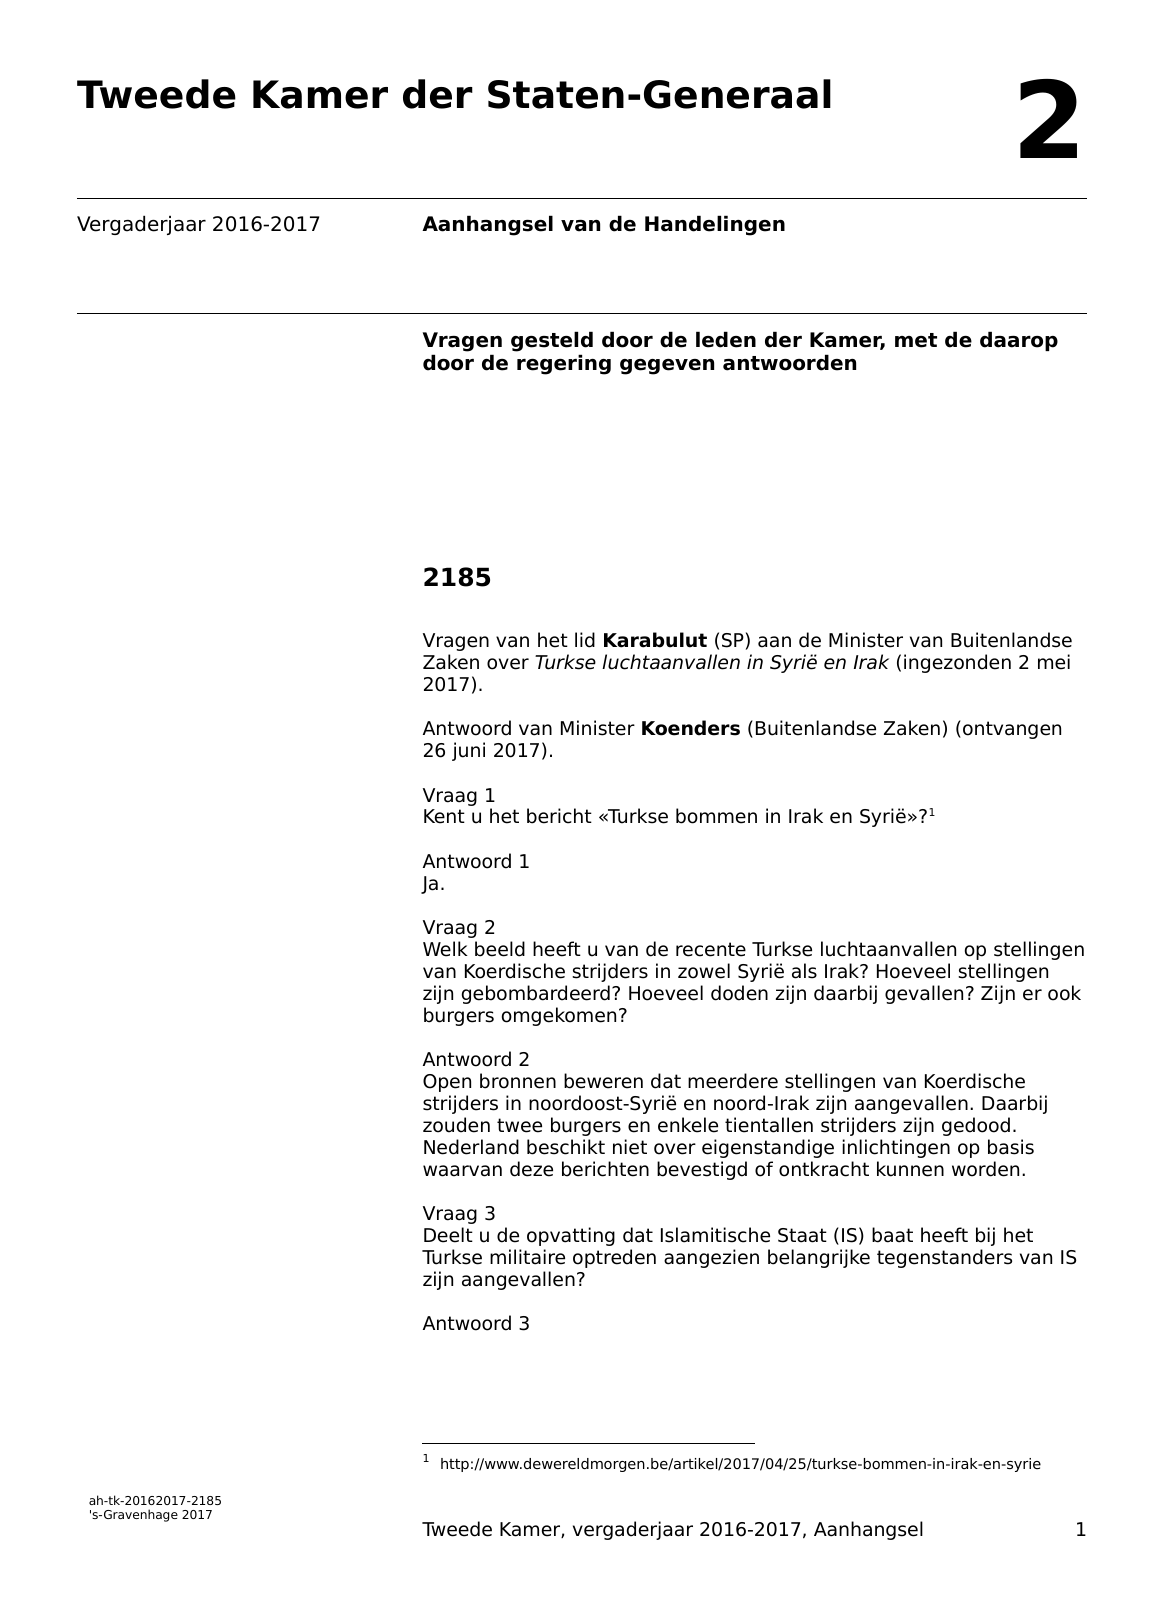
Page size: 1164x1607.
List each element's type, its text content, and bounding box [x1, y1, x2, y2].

text Vraag 3 [422, 1203, 1087, 1225]
text ah-tk-20162017-2185 [88, 1494, 323, 1508]
table_header Tweede Kamer der Staten-Generaal [77, 59, 886, 198]
table_cell Vergaderjaar 2016-2017 [77, 199, 422, 313]
text Open bronnen beweren dat meerdere stellingen van Koerdische strijders in noordoost-Syrië en noord-Irak zijn aangevallen. Daarbij zouden twee burgers en enkele tientallen strijders zijn gedood. Nederland beschikt niet over eigenstandige inlichtingen op basis waarvan deze berichten bevestigd of ontkracht kunnen worden. [422, 1071, 1087, 1181]
text Vraag 2 [422, 917, 1087, 939]
text Vraag 1 [422, 784, 1087, 806]
text Ja. [422, 873, 1087, 894]
table_header 2 [886, 59, 1087, 198]
text Vragen van het lid Karabulut (SP) aan de Minister van Buitenlandse Zaken over Turkse luchtaanvallen in Syrië en Irak (ingezonden 2 mei 2017). [422, 630, 1087, 696]
text Welk beeld heeft u van de recente Turkse luchtaanvallen op stellingen van Koerdische strijders in zowel Syrië als Irak? Hoeveel stellingen zijn gebombardeerd? Hoeveel doden zijn daarbij gevallen? Zijn er ook burgers omgekomen? [422, 939, 1087, 1027]
text Deelt u de opvatting dat Islamitische Staat (IS) baat heeft bij het Turkse militaire optreden aangezien belangrijke tegenstanders van IS zijn aangevallen? [422, 1225, 1087, 1291]
table_cell [77, 314, 422, 375]
text 's-Gravenhage 2017 [88, 1508, 323, 1522]
text http://www.dewereldmorgen.be/artikel/2017/04/25/turkse-bommen-in-irak-en-syrie [422, 1452, 1087, 1474]
text Antwoord 3 [422, 1313, 1087, 1335]
text Antwoord 1 [422, 851, 1087, 873]
text 2185 [422, 563, 1087, 592]
text Antwoord 2 [422, 1049, 1087, 1071]
text Antwoord van Minister Koenders (Buitenlandse Zaken) (ontvangen 26 juni 2017). [422, 718, 1087, 762]
table_cell Aanhangsel van de Handelingen [422, 199, 1087, 313]
table_cell Vragen gesteld door de leden der Kamer, met de daarop door de regering gegeven antwoorden [422, 314, 1087, 375]
text Kent u het bericht «Turkse bommen in Irak en Syrië»? [422, 806, 1087, 828]
